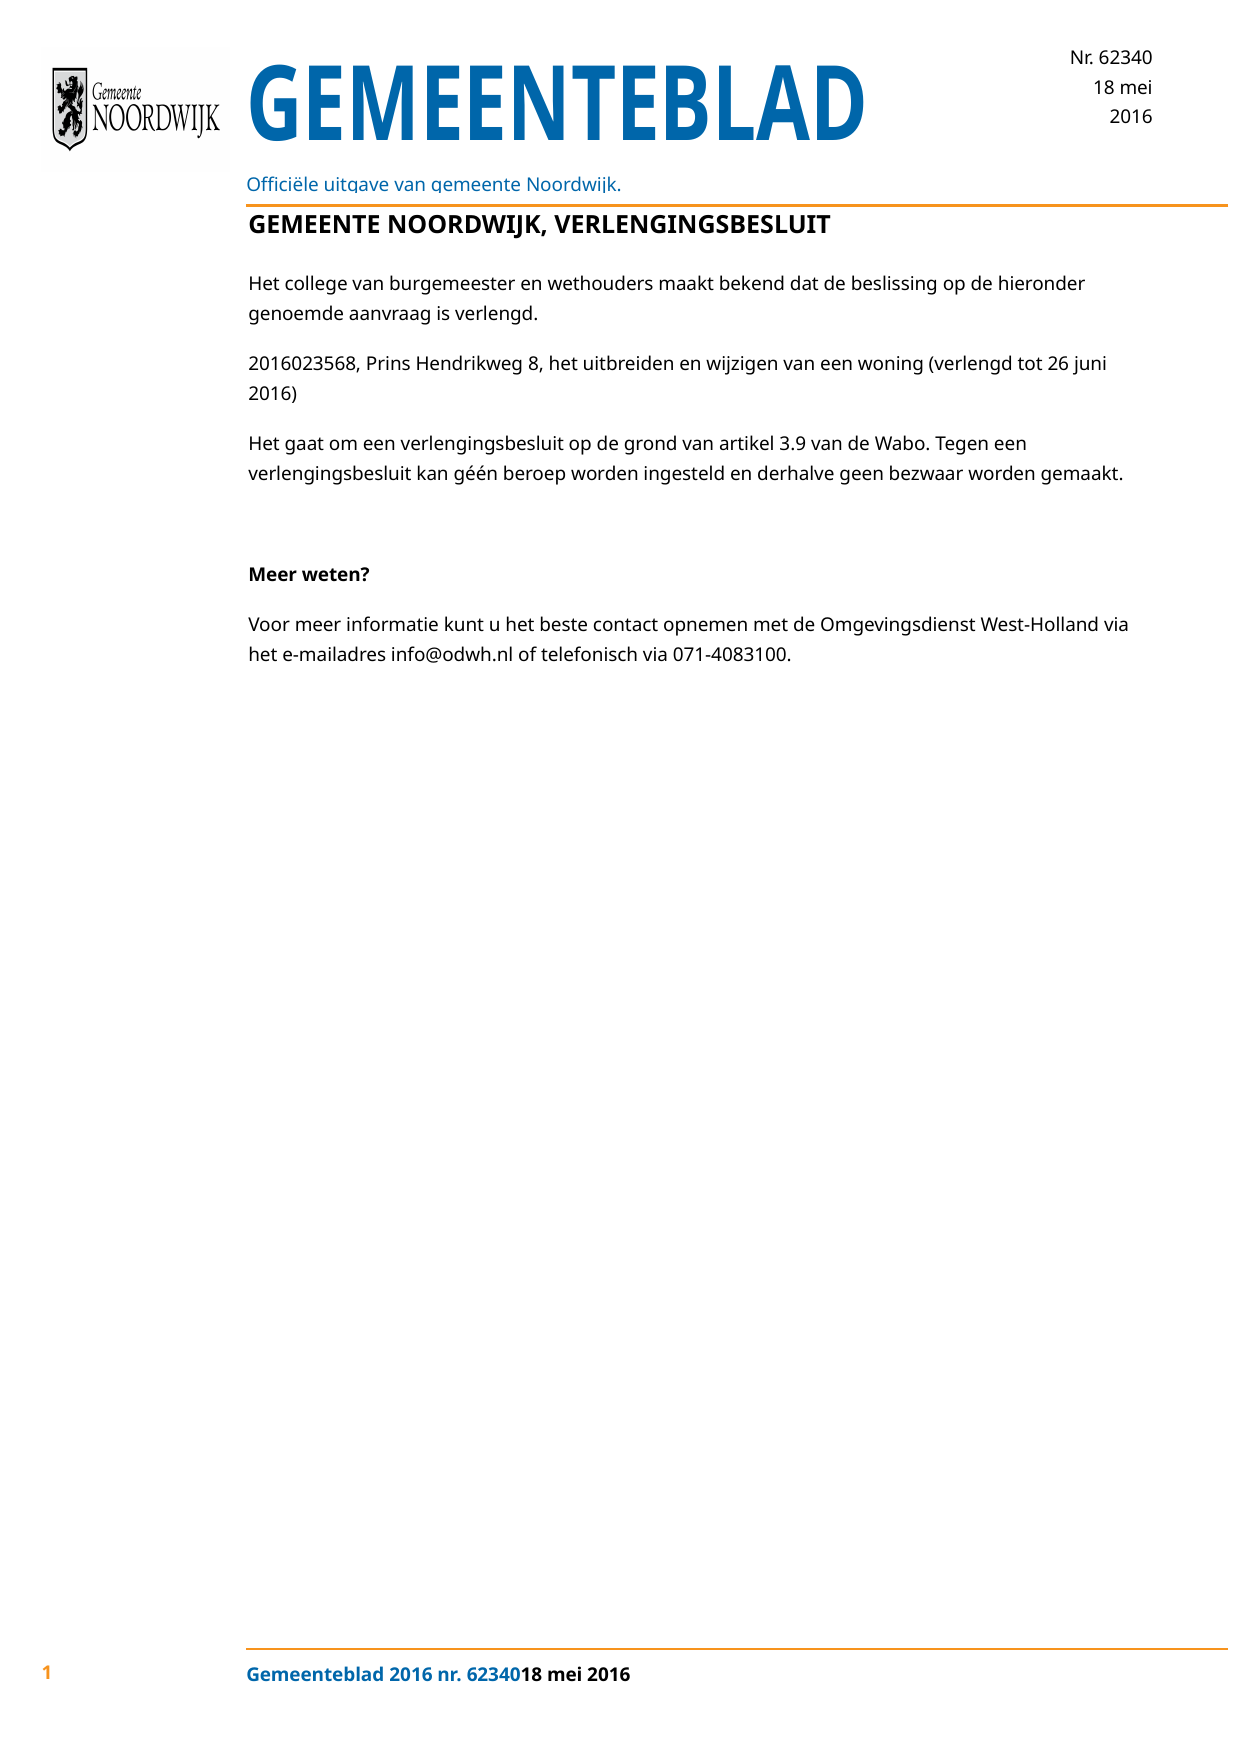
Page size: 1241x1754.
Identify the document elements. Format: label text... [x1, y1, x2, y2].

text Het college van burgemeester en wethouders maakt bekend dat de beslissing op de hieronder genoemde aanvraag is verlengd. [248, 270, 1152, 326]
text Voor meer informatie kunt u het beste contact opnemen met de Omgevingsdienst West-Holland via het e-mailadres info@odwh.nl of telefonisch via 071-4083100. [248, 611, 1152, 666]
text GEMEENTE NOORDWIJK, VERLENGINGSBESLUIT [248, 207, 1152, 241]
text 2016023568, Prins Hendrikweg 8, het uitbreiden en wijzigen van een woning (verlengd tot 26 juni 2016) [248, 350, 1152, 406]
text Het gaat om een verlengingsbesluit op de grond van artikel 3.9 van de Wabo. Tegen een verlengingsbesluit kan géén beroep worden ingesteld en derhalve geen bezwaar worden gemaakt. [248, 430, 1152, 486]
picture [41, 47, 231, 172]
text Meer weten? [248, 561, 1152, 586]
